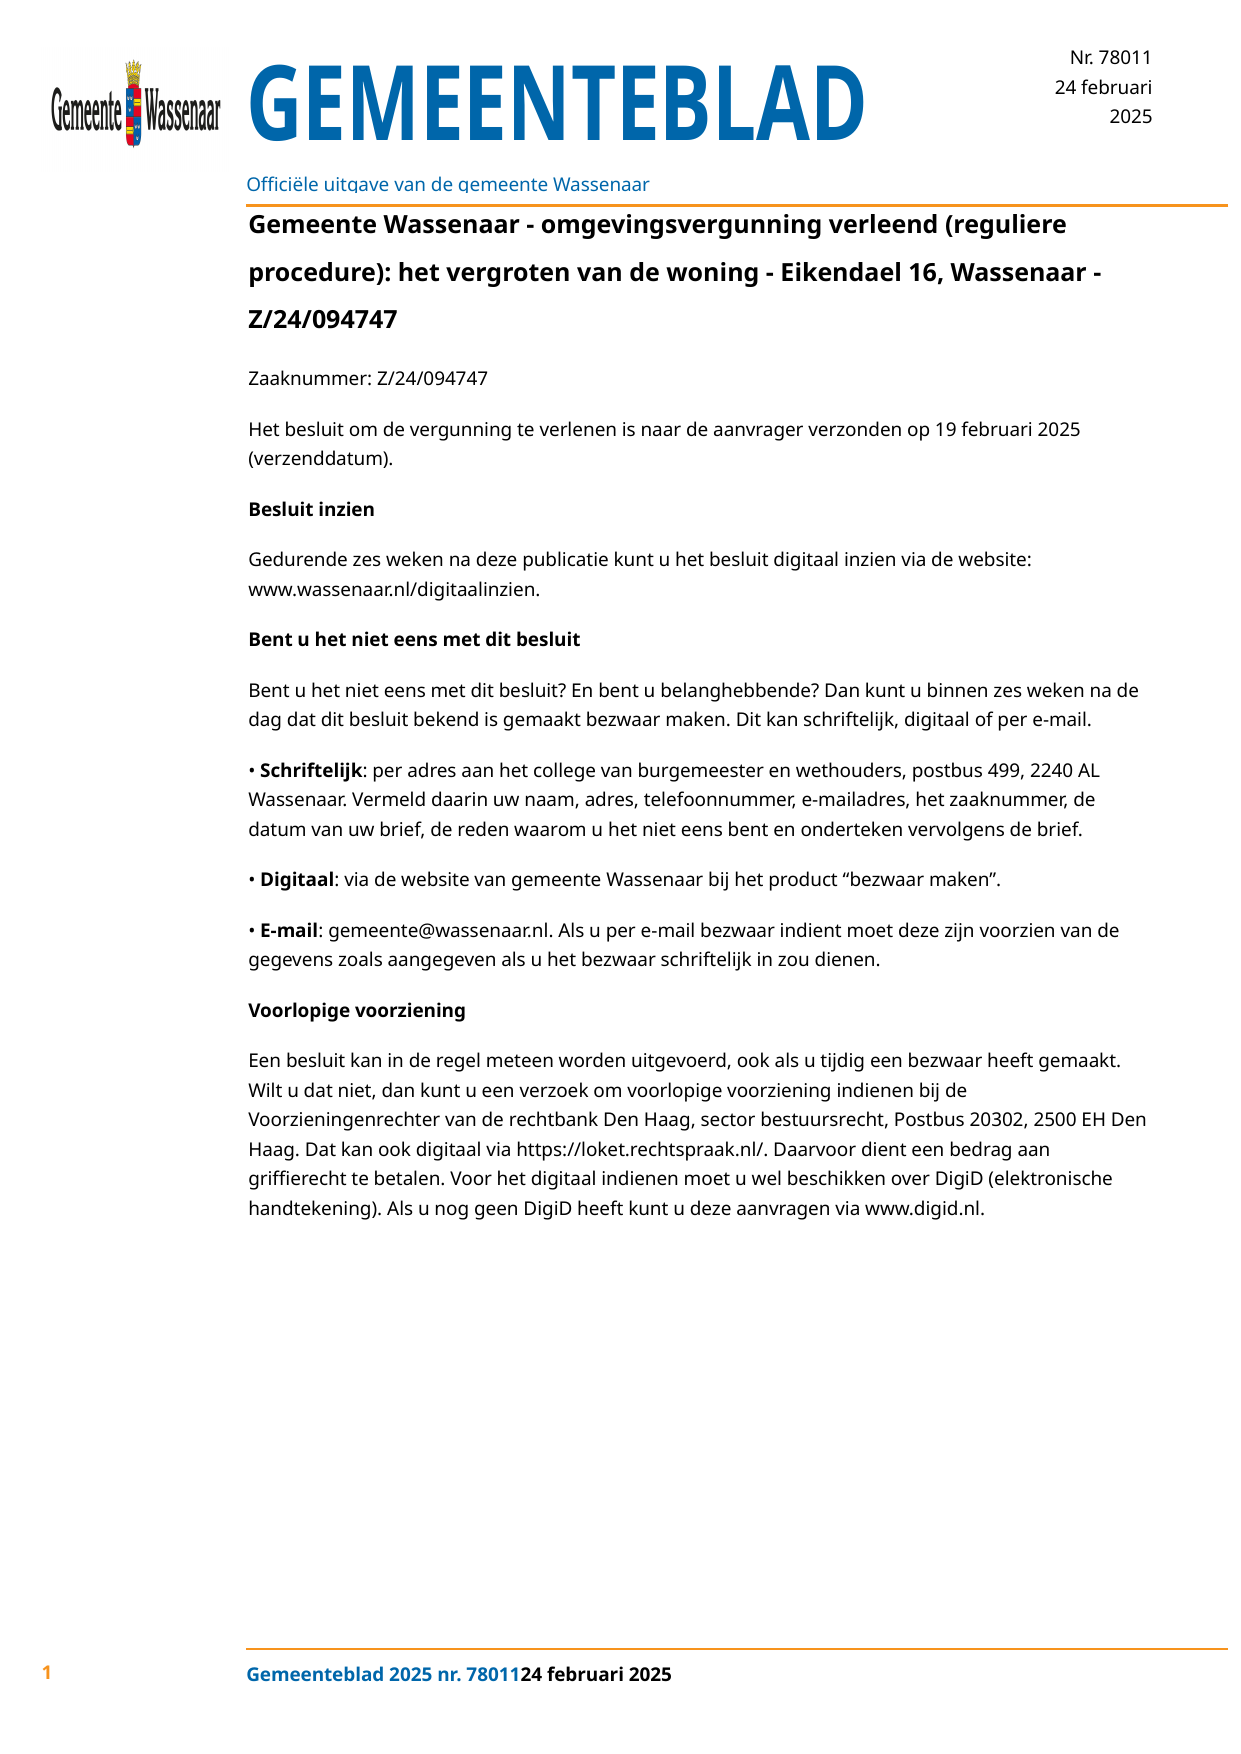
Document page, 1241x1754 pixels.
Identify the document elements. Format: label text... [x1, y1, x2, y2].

text Zaaknummer: Z/24/094747 [248, 366, 1152, 391]
text Een besluit kan in de regel meteen worden uitgevoerd, ook als u tijdig een bezwaar heeft gemaakt. Wilt u dat niet, dan kunt u een verzoek om voorlopige voorziening indienen bij de Voorzieningenrechter van de rechtbank Den Haag, sector bestuursrecht, Postbus 20302, 2500 EH Den Haag. Dat kan ook digitaal via https://loket.rechtspraak.nl/. Daarvoor dient een bedrag aan griffierecht te betalen. Voor het digitaal indienen moet u wel beschikken over DigiD (elektronische handtekening). Als u nog geen DigiD heeft kunt u deze aanvragen via www.digid.nl. [248, 1047, 1152, 1221]
text Besluit inzien [248, 496, 1152, 522]
text Gemeente Wassenaar - omgevingsvergunning verleend (reguliere procedure): het vergroten van de woning - Eikendael 16, Wassenaar - Z/24/094747 [248, 207, 1152, 336]
text Het besluit om de vergunning te verlenen is naar de aanvrager verzonden op 19 februari 2025 (verzenddatum). [248, 416, 1152, 471]
text • E-mail: gemeente@wassenaar.nl. Als u per e-mail bezwaar indient moet deze zijn voorzien van de gegevens zoals aangegeven als u het bezwaar schriftelijk in zou dienen. [248, 917, 1152, 972]
text Bent u het niet eens met dit besluit [248, 626, 1152, 652]
text • Schriftelijk: per adres aan het college van burgemeester en wethouders, postbus 499, 2240 AL Wassenaar. Vermeld daarin uw naam, adres, telefoonnummer, e-mailadres, het zaaknummer, de datum van uw brief, de reden waarom u het niet eens bent en onderteken vervolgens de brief. [248, 757, 1152, 842]
text Bent u het niet eens met dit besluit? En bent u belanghebbende? Dan kunt u binnen zes weken na de dag dat dit besluit bekend is gemaakt bezwaar maken. Dit kan schriftelijk, digitaal of per e-mail. [248, 677, 1152, 732]
text Voorlopige voorziening [248, 997, 1152, 1022]
text Gedurende zes weken na deze publicatie kunt u het besluit digitaal inzien via de website: www.wassenaar.nl/digitaalinzien. [248, 546, 1152, 602]
picture [41, 47, 231, 172]
text • Digitaal: via de website van gemeente Wassenaar bij het product “bezwaar maken”. [248, 866, 1152, 892]
